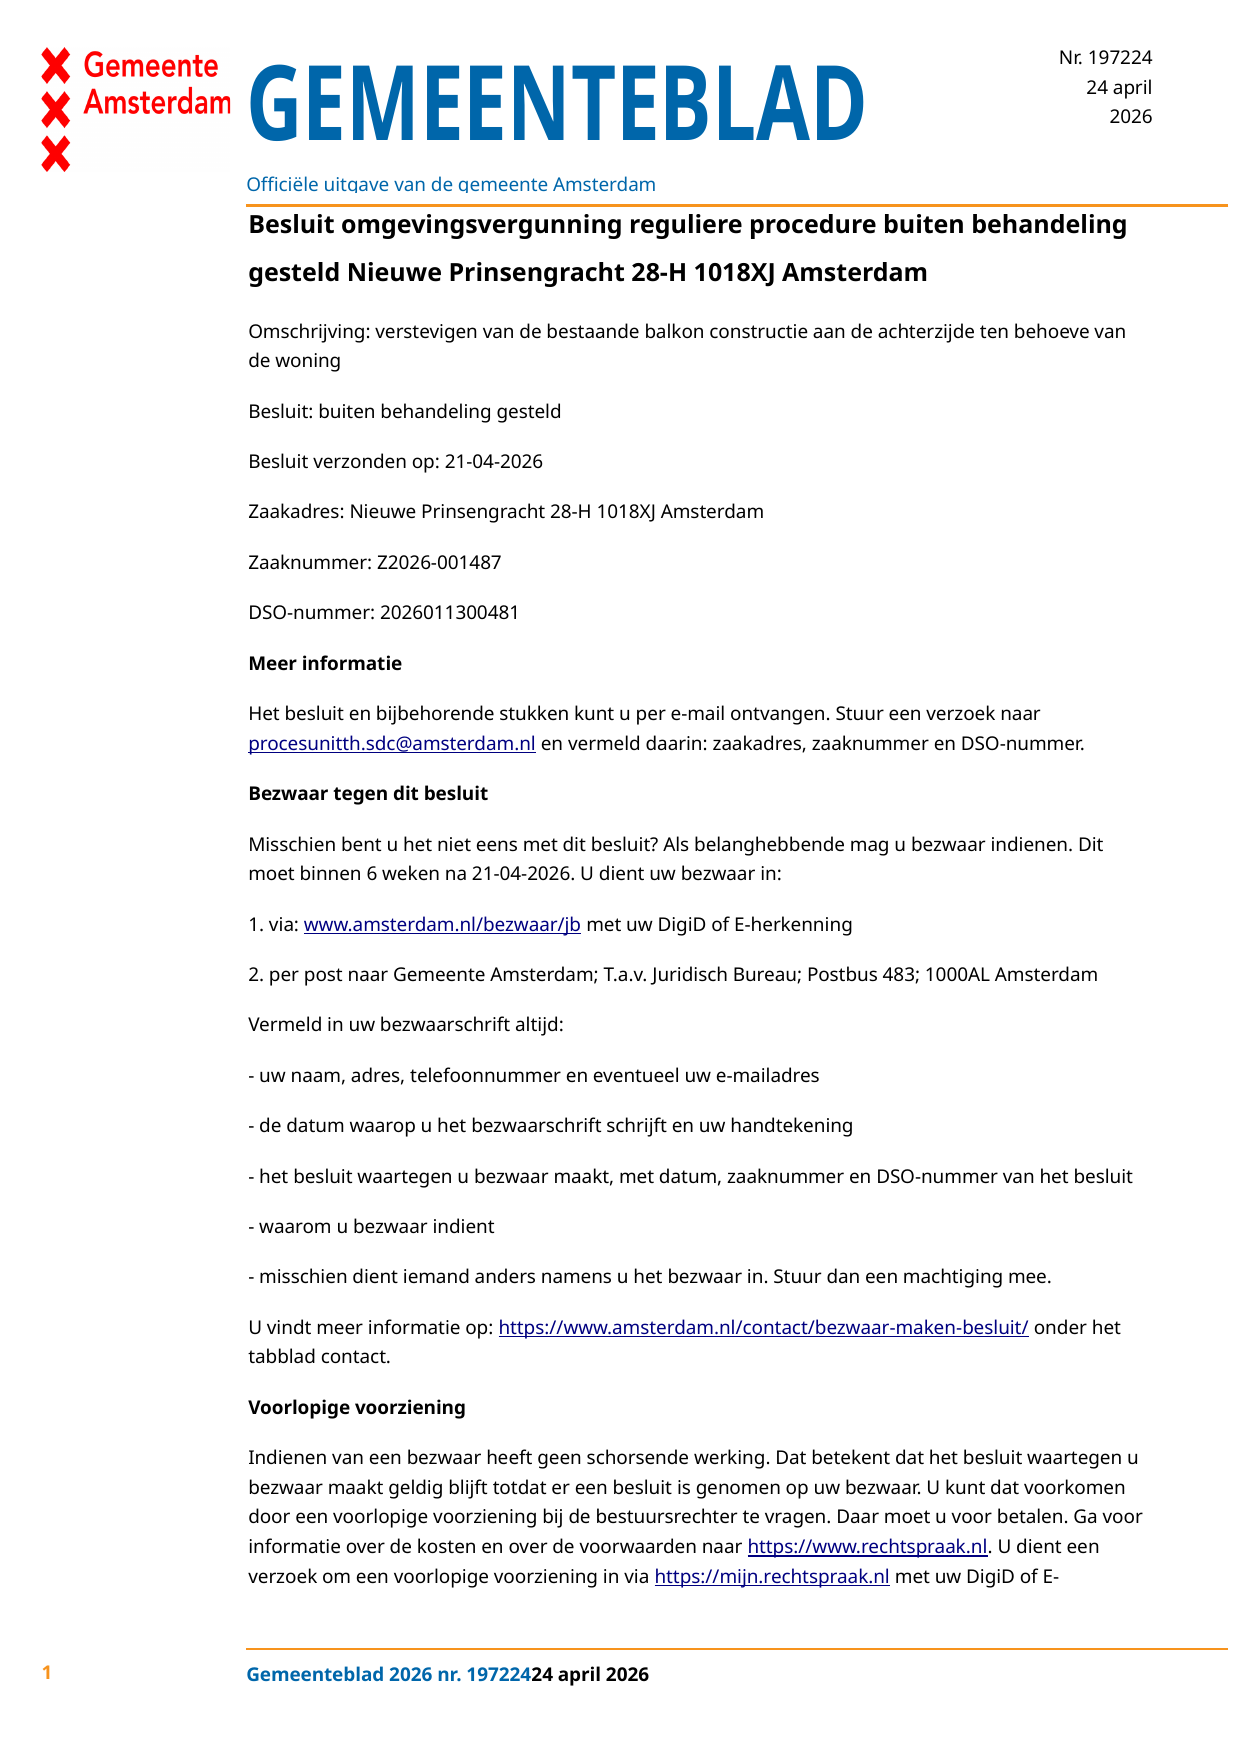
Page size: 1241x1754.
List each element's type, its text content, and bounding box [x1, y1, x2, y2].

text - uw naam, adres, telefoonnummer en eventueel uw e-mailadres [248, 1062, 1152, 1088]
text 1. via: www.amsterdam.nl/bezwaar/jb met uw DigiD of E-herkenning [248, 911, 1152, 937]
text U vindt meer informatie op: https://www.amsterdam.nl/contact/bezwaar-maken-besluit/ onder het tabblad contact. [248, 1314, 1152, 1369]
text Vermeld in uw bezwaarschrift altijd: [248, 1012, 1152, 1037]
text - de datum waarop u het bezwaarschrift schrijft en uw handtekening [248, 1112, 1152, 1138]
text Misschien bent u het niet eens met dit besluit? Als belanghebbende mag u bezwaar indienen. Dit moet binnen 6 weken na 21-04-2026. U dient uw bezwaar in: [248, 831, 1152, 886]
picture [41, 47, 231, 172]
text Meer informatie [248, 650, 1152, 676]
text - waarom u bezwaar indient [248, 1213, 1152, 1239]
text Het besluit en bijbehorende stukken kunt u per e-mail ontvangen. Stuur een verzoek naar procesunitth.sdc@amsterdam.nl en vermeld daarin: zaakadres, zaaknummer en DSO-nummer. [248, 700, 1152, 756]
text Indienen van een bezwaar heeft geen schorsende werking. Dat betekent dat het besluit waartegen u bezwaar maakt geldig blijft totdat er een besluit is genomen op uw bezwaar. U kunt dat voorkomen door een voorlopige voorziening bij de bestuursrechter te vragen. Daar moet u voor betalen. Ga voor informatie over de kosten en over de voorwaarden naar https://www.rechtspraak.nl. U dient een verzoek om een voorlopige voorziening in via https://mijn.rechtspraak.nl met uw DigiD of E- [248, 1444, 1152, 1589]
text DSO-nummer: 2026011300481 [248, 599, 1152, 625]
text Zaakadres: Nieuwe Prinsengracht 28-H 1018XJ Amsterdam [248, 499, 1152, 524]
text Omschrijving: verstevigen van de bestaande balkon constructie aan de achterzijde ten behoeve van de woning [248, 318, 1152, 373]
text Zaaknummer: Z2026-001487 [248, 549, 1152, 575]
text - misschien dient iemand anders namens u het bezwaar in. Stuur dan een machtiging mee. [248, 1264, 1152, 1289]
text 2. per post naar Gemeente Amsterdam; T.a.v. Juridisch Bureau; Postbus 483; 1000AL Amsterdam [248, 961, 1152, 987]
text Voorlopige voorziening [248, 1394, 1152, 1420]
text Besluit omgevingsvergunning reguliere procedure buiten behandeling gesteld Nieuwe Prinsengracht 28-H 1018XJ Amsterdam [248, 207, 1152, 288]
text Besluit verzonden op: 21-04-2026 [248, 448, 1152, 474]
text Bezwaar tegen dit besluit [248, 780, 1152, 806]
text Besluit: buiten behandeling gesteld [248, 398, 1152, 424]
text - het besluit waartegen u bezwaar maakt, met datum, zaaknummer en DSO-nummer van het besluit [248, 1163, 1152, 1189]
